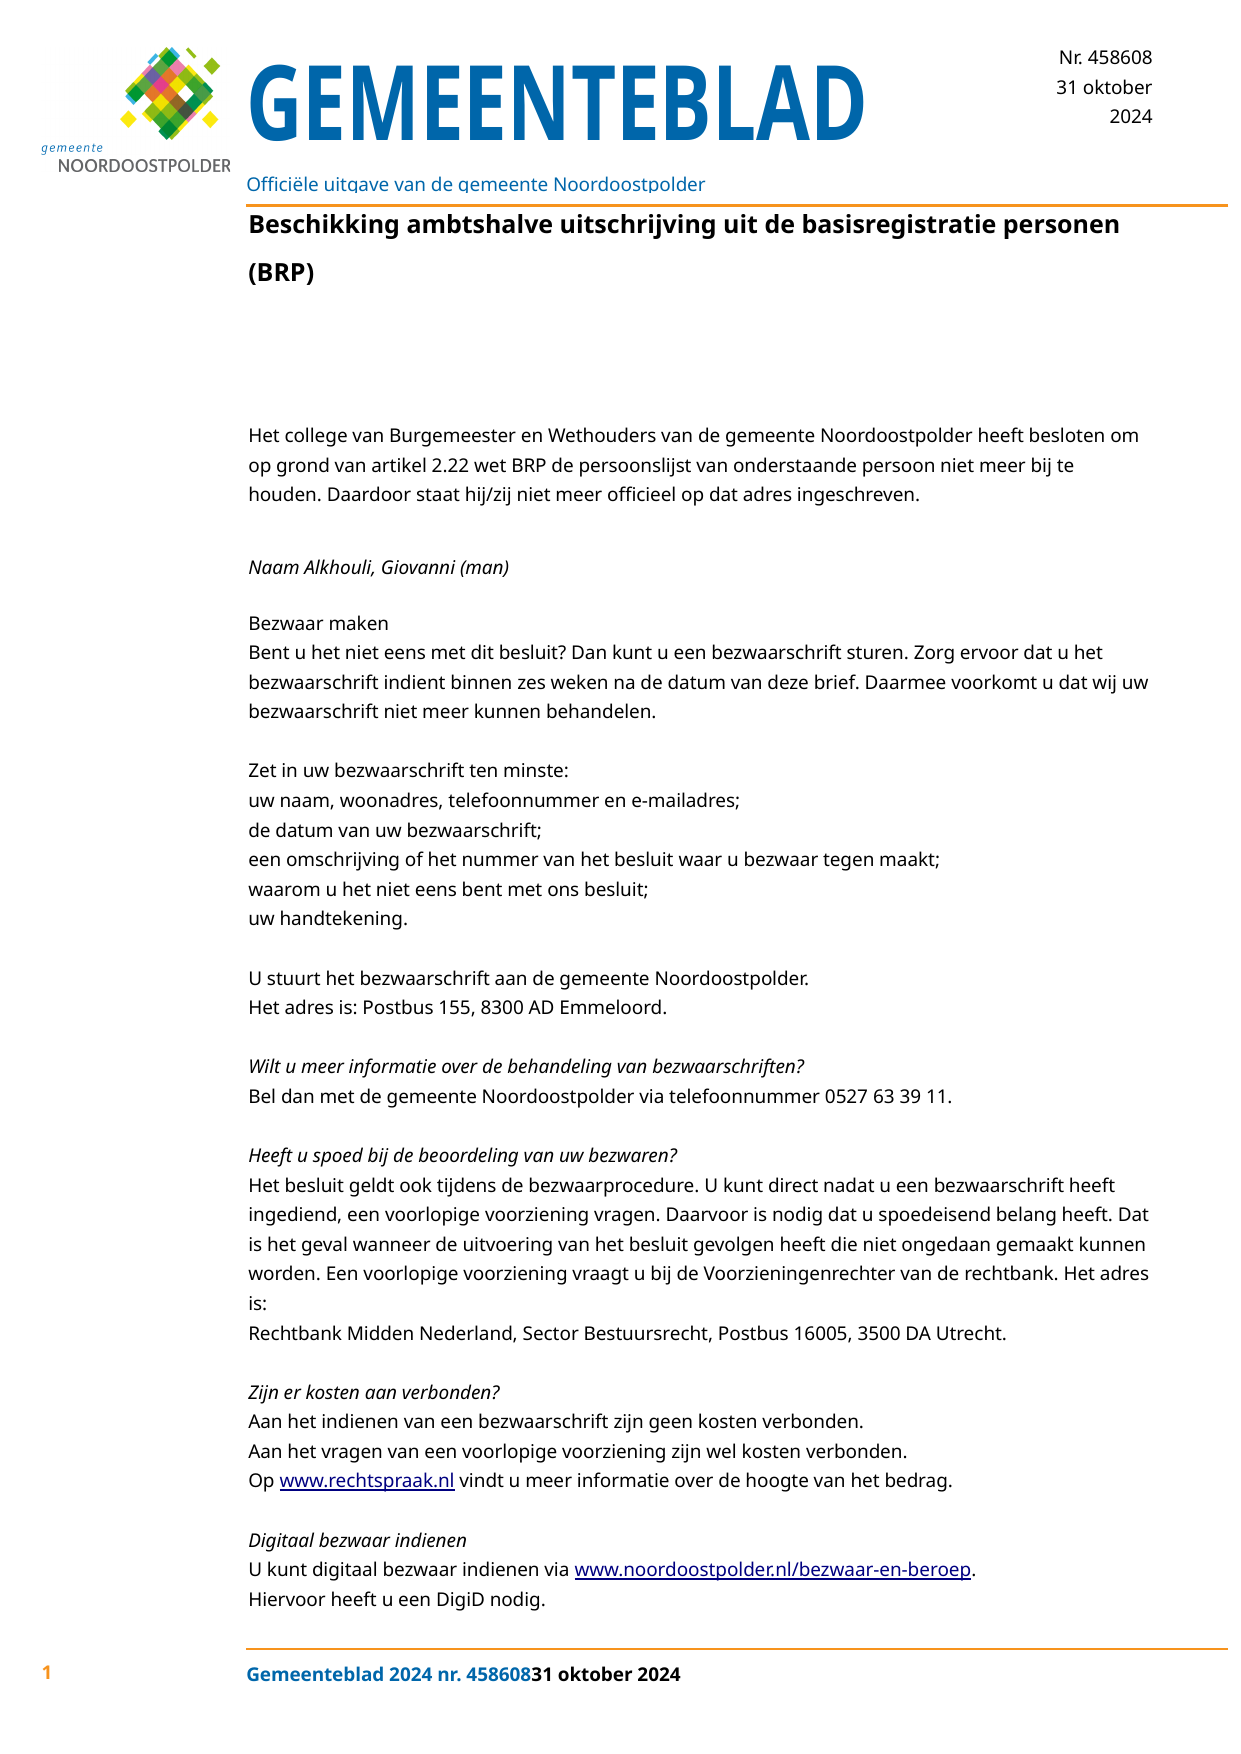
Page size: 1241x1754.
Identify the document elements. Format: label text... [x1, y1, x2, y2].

text U kunt digitaal bezwaar indienen via www.noordoostpolder.nl/bezwaar-en-beroep. [248, 1556, 1152, 1582]
text uw naam, woonadres, telefoonnummer en e-mailadres; [248, 787, 1152, 813]
text Het besluit geldt ook tijdens de bezwaarprocedure. U kunt direct nadat u een bezwaarschrift heeft ingediend, een voorlopige voorziening vragen. Daarvoor is nodig dat u spoedeisend belang heeft. Dat is het geval wanneer de uitvoering van het besluit gevolgen heeft die niet ongedaan gemaakt kunnen worden. Een voorlopige voorziening vraagt u bij de Voorzieningenrechter van de rechtbank. Het adres is: [248, 1172, 1152, 1316]
text Zijn er kosten aan verbonden? [248, 1379, 1152, 1404]
text Naam Alkhouli, Giovanni (man) [248, 554, 1152, 580]
text U stuurt het bezwaarschrift aan de gemeente Noordoostpolder. [248, 965, 1152, 990]
text waarom u het niet eens bent met ons besluit; [248, 876, 1152, 902]
text Zet in uw bezwaarschrift ten minste: [248, 758, 1152, 783]
text Aan het vragen van een voorlopige voorziening zijn wel kosten verbonden. [248, 1438, 1152, 1464]
text Beschikking ambtshalve uitschrijving uit de basisregistratie personen (BRP) [248, 207, 1152, 288]
text Bezwaar maken [248, 610, 1152, 635]
picture [41, 47, 231, 172]
text Op www.rechtspraak.nl vindt u meer informatie over de hoogte van het bedrag. [248, 1468, 1152, 1493]
text een omschrijving of het nummer van het besluit waar u bezwaar tegen maakt; [248, 846, 1152, 872]
text Hiervoor heeft u een DigiD nodig. [248, 1586, 1152, 1612]
text de datum van uw bezwaarschrift; [248, 817, 1152, 842]
text Het adres is: Postbus 155, 8300 AD Emmeloord. [248, 994, 1152, 1020]
text Het college van Burgemeester en Wethouders van de gemeente Noordoostpolder heeft besloten om op grond van artikel 2.22 wet BRP de persoonslijst van onderstaande persoon niet meer bij te houden. Daardoor staat hij/zij niet meer officieel op dat adres ingeschreven. [248, 422, 1152, 507]
text Bent u het niet eens met dit besluit? Dan kunt u een bezwaarschrift sturen. Zorg ervoor dat u het bezwaarschrift indient binnen zes weken na de datum van deze brief. Daarmee voorkomt u dat wij uw bezwaarschrift niet meer kunnen behandelen. [248, 639, 1152, 724]
text Wilt u meer informatie over de behandeling van bezwaarschriften? [248, 1053, 1152, 1079]
text Bel dan met de gemeente Noordoostpolder via telefoonnummer 0527 63 39 11. [248, 1083, 1152, 1109]
text Heeft u spoed bij de beoordeling van uw bezwaren? [248, 1142, 1152, 1168]
text uw handtekening. [248, 906, 1152, 931]
text Aan het indienen van een bezwaarschrift zijn geen kosten verbonden. [248, 1408, 1152, 1434]
text Digitaal bezwaar indienen [248, 1527, 1152, 1552]
text Rechtbank Midden Nederland, Sector Bestuursrecht, Postbus 16005, 3500 DA Utrecht. [248, 1320, 1152, 1345]
